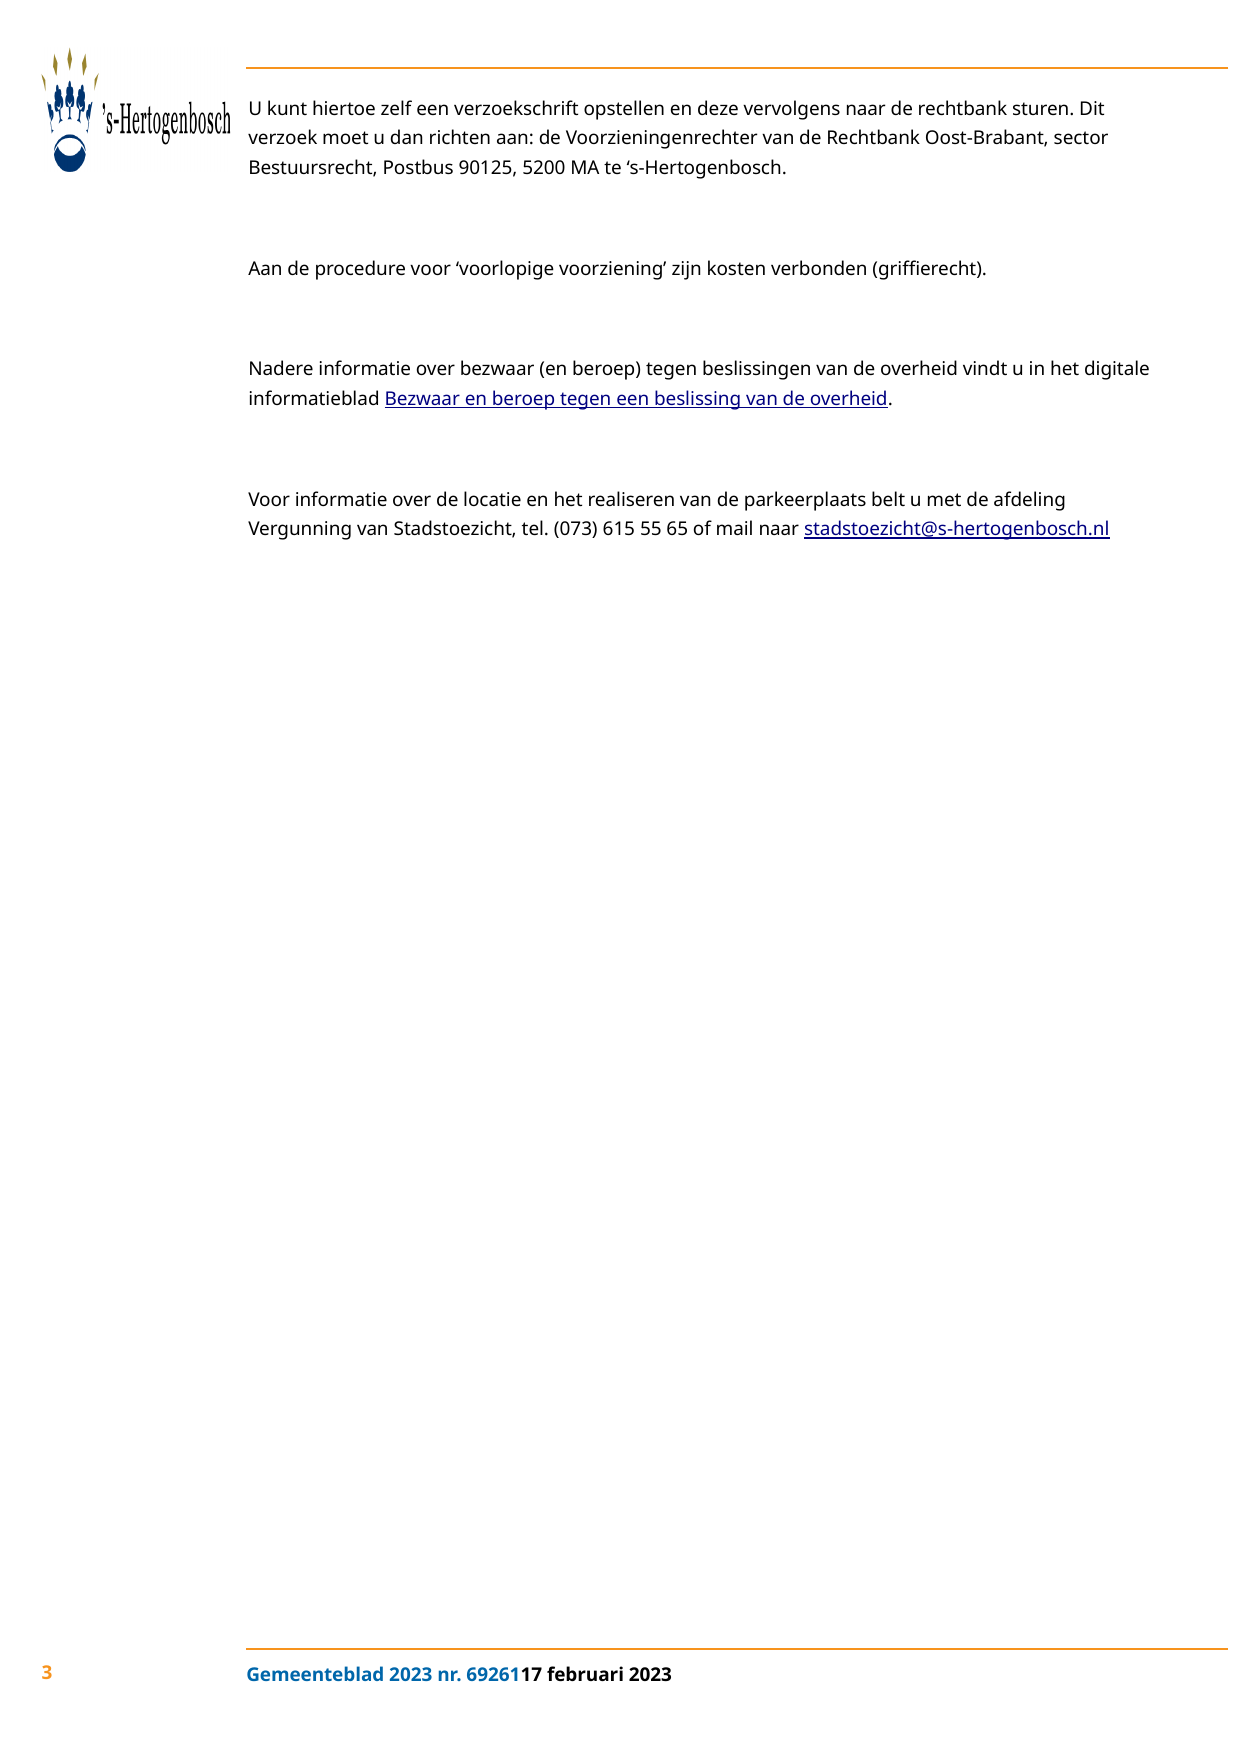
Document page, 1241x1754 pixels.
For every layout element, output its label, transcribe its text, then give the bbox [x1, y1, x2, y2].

picture [41, 47, 231, 172]
text Nadere informatie over bezwaar (en beroep) tegen beslissingen van de overheid vindt u in het digitale informatieblad Bezwaar en beroep tegen een beslissing van de overheid. [248, 356, 1152, 411]
text Voor informatie over de locatie en het realiseren van de parkeerplaats belt u met de afdeling Vergunning van Stadstoezicht, tel. (073) 615 55 65 of mail naar stadstoezicht@s-hertogenbosch.nl [248, 486, 1152, 541]
text U kunt hiertoe zelf een verzoekschrift opstellen en deze vervolgens naar de rechtbank sturen. Dit verzoek moet u dan richten aan: de Voorzieningenrechter van de Rechtbank Oost-Brabant, sector Bestuursrecht, Postbus 90125, 5200 MA te ‘s-Hertogenbosch. [248, 95, 1152, 180]
text Aan de procedure voor ‘voorlopige voorziening’ zijn kosten verbonden (griffierecht). [248, 255, 1152, 281]
